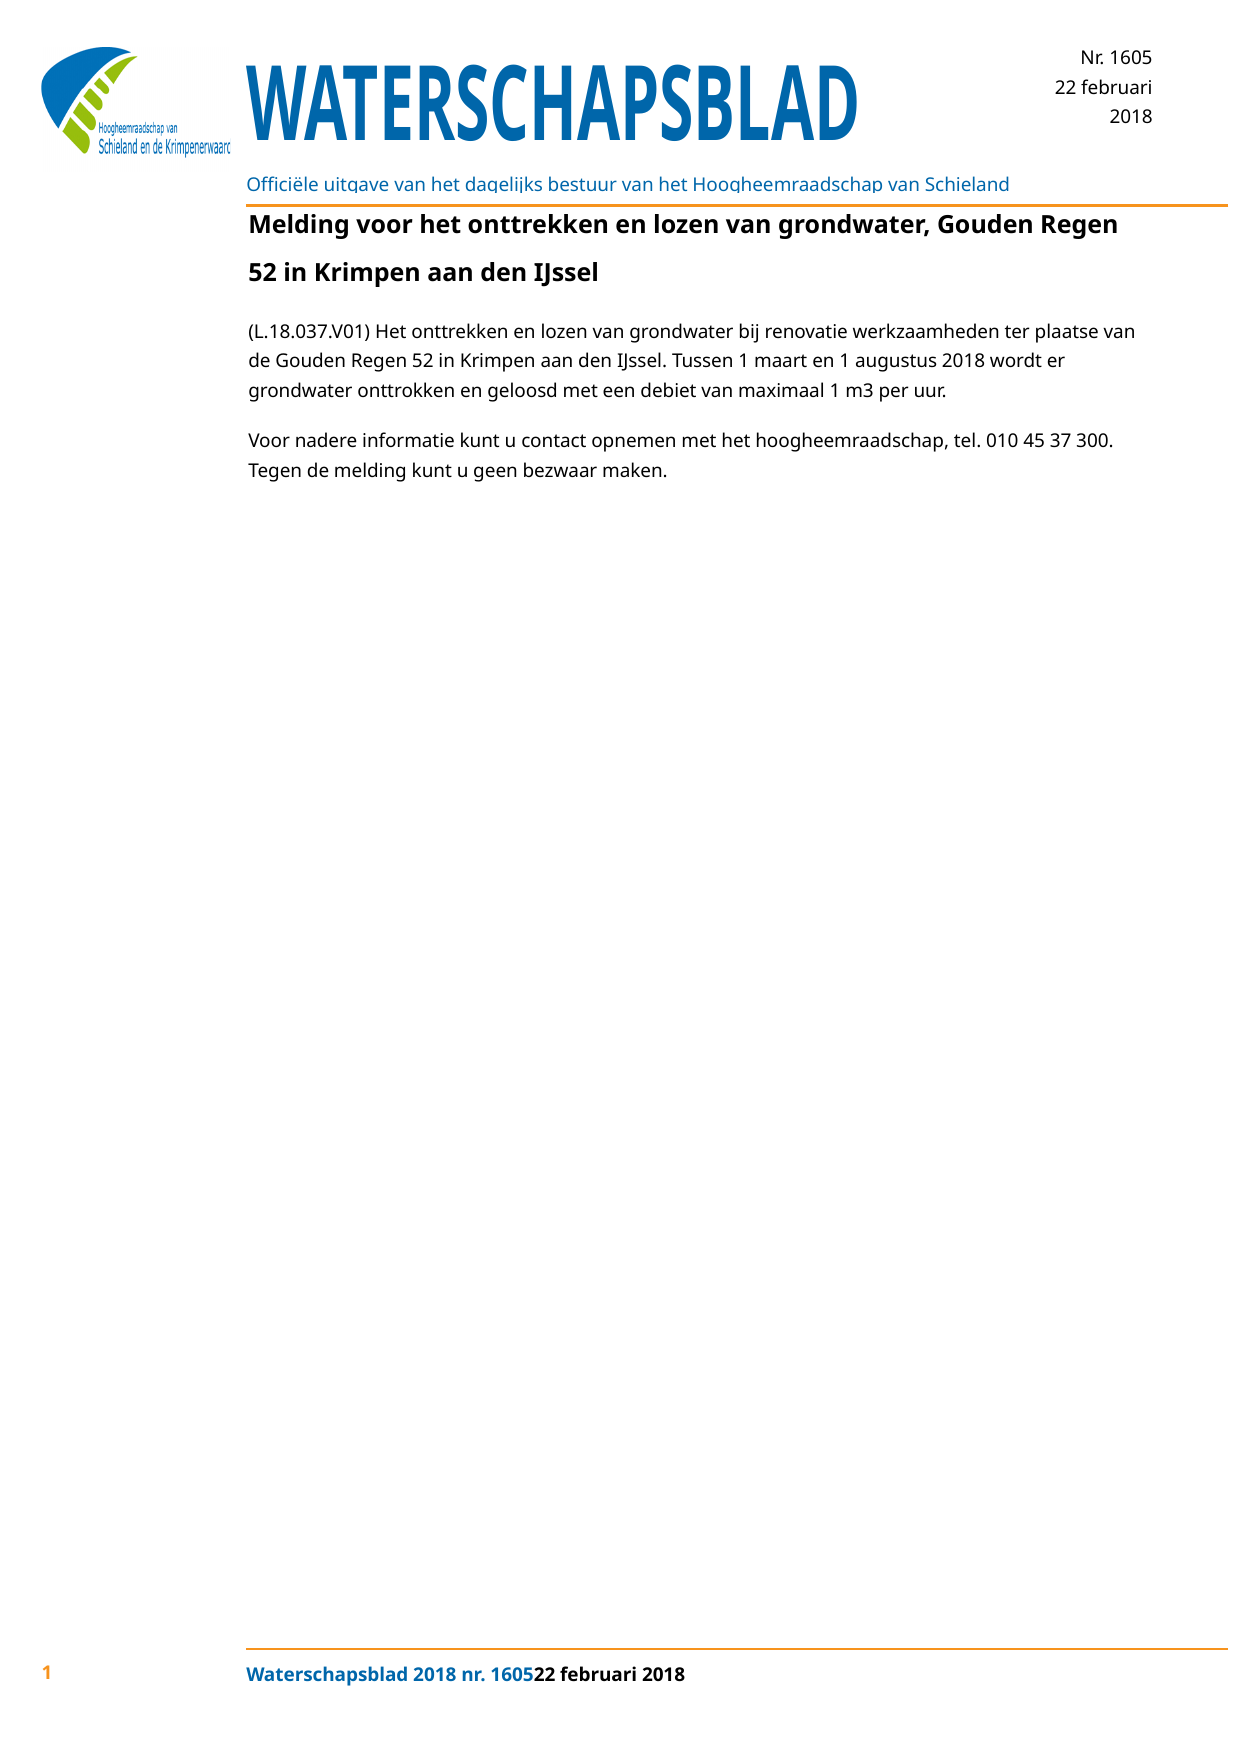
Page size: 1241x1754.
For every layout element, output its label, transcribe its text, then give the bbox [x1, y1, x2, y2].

text Melding voor het onttrekken en lozen van grondwater, Gouden Regen 52 in Krimpen aan den IJssel [248, 207, 1152, 288]
text Voor nadere informatie kunt u contact opnemen met het hoogheemraadschap, tel. 010 45 37 300. Tegen de melding kunt u geen bezwaar maken. [248, 427, 1152, 483]
text (L.18.037.V01) Het onttrekken en lozen van grondwater bij renovatie werkzaamheden ter plaatse van de Gouden Regen 52 in Krimpen aan den IJssel. Tussen 1 maart en 1 augustus 2018 wordt er grondwater onttrokken en geloosd met een debiet van maximaal 1 m3 per uur. [248, 318, 1152, 403]
picture [41, 47, 231, 172]
